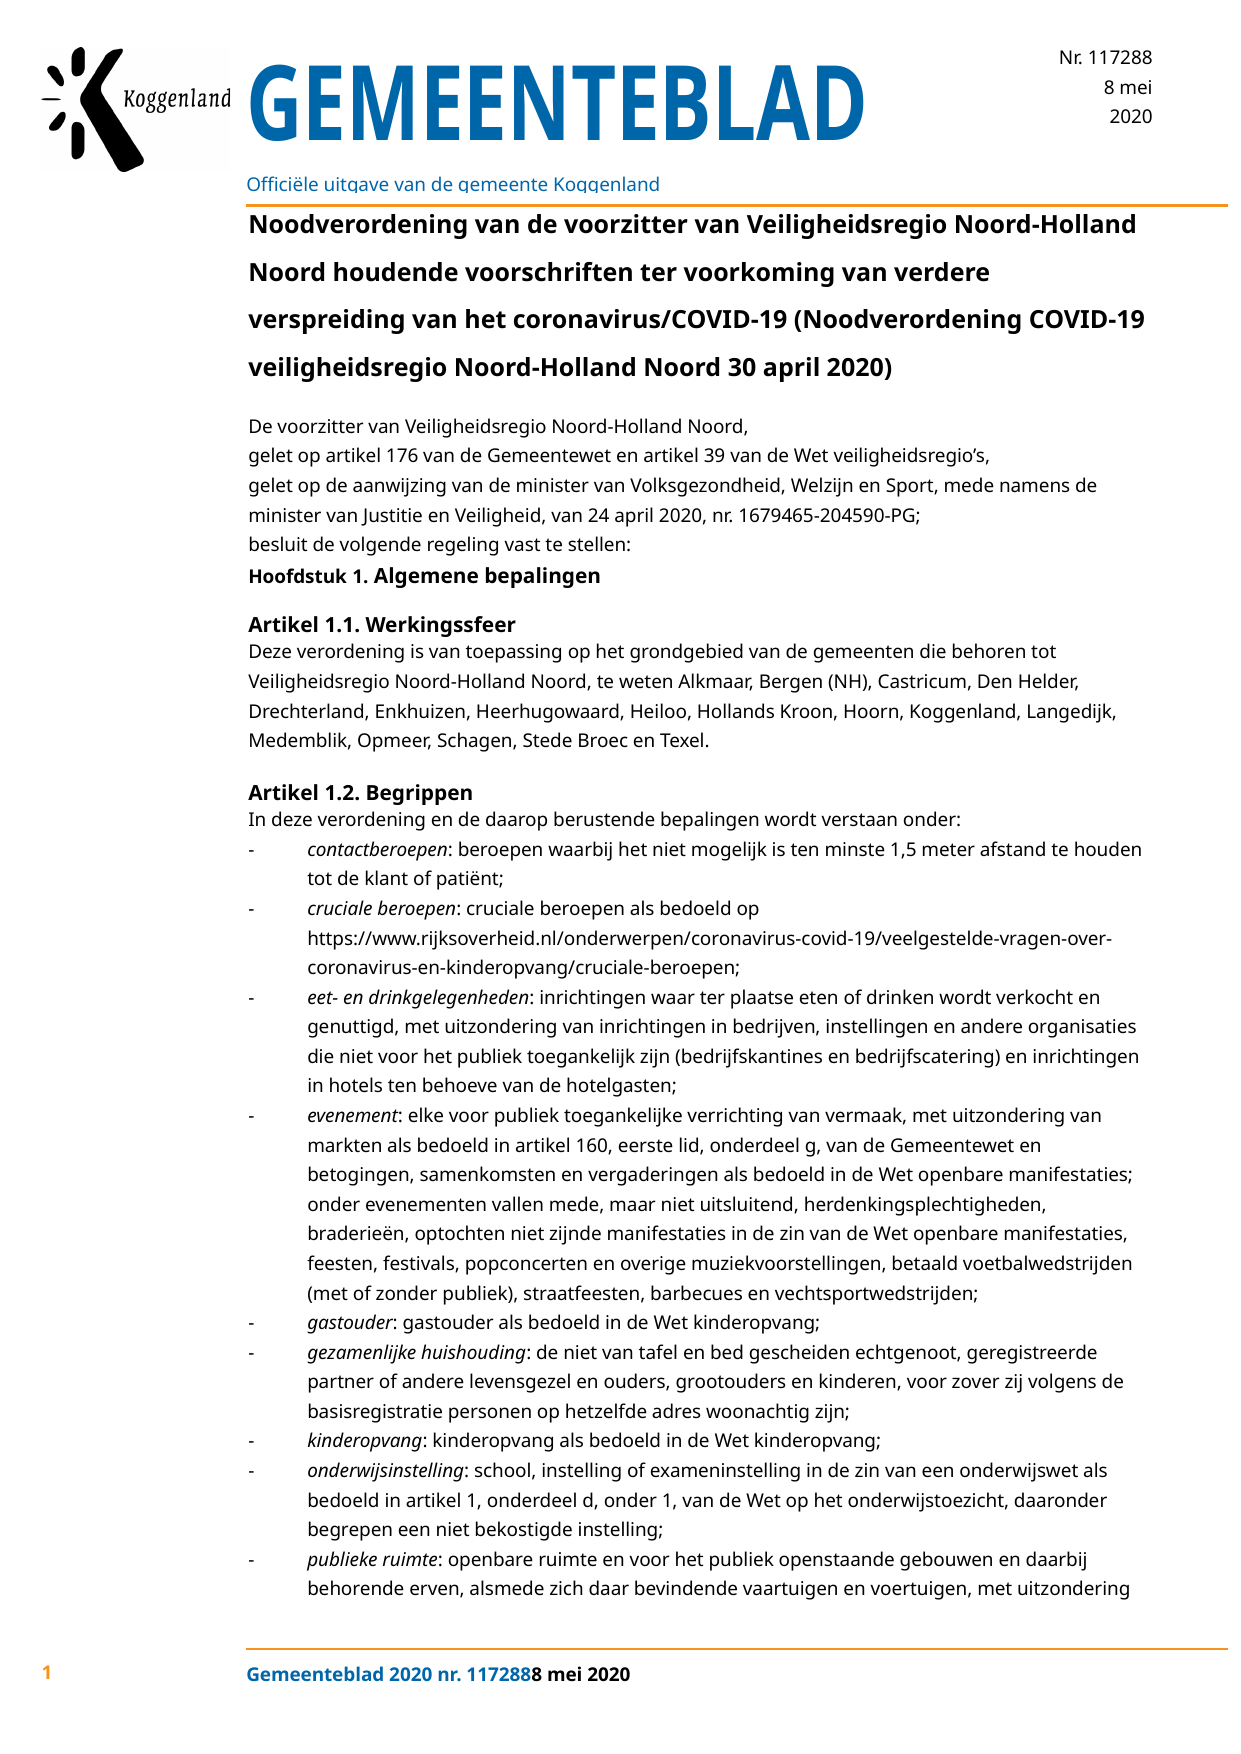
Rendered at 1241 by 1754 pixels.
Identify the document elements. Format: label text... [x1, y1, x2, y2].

list cruciale beroepen: cruciale beroepen als bedoeld op https://www.rijksoverheid.nl/onderwerpen/coronavirus-covid-19/veelgestelde-vragen-over-coronavirus-en-kinderopvang/cruciale-beroepen; [248, 895, 1152, 980]
text In deze verordening en de daarop berustende bepalingen wordt verstaan onder: [248, 806, 1152, 832]
picture [41, 47, 231, 172]
text Deze verordening is van toepassing op het grondgebied van de gemeenten die behoren tot Veiligheidsregio Noord-Holland Noord, te weten Alkmaar, Bergen (NH), Castricum, Den Helder, Drechterland, Enkhuizen, Heerhugowaard, Heiloo, Hollands Kroon, Hoorn, Koggenland, Langedijk, Medemblik, Opmeer, Schagen, Stede Broec en Texel. [248, 639, 1152, 753]
text Noodverordening van de voorzitter van Veiligheidsregio Noord-Holland Noord houdende voorschriften ter voorkoming van verdere verspreiding van het coronavirus/COVID-19 (Noodverordening COVID-19 veiligheidsregio Noord-Holland Noord 30 april 2020) [248, 207, 1152, 384]
list contactberoepen: beroepen waarbij het niet mogelijk is ten minste 1,5 meter afstand te houden tot de klant of patiënt; [248, 836, 1152, 891]
list publieke ruimte: openbare ruimte en voor het publiek openstaande gebouwen en daarbij behorende erven, alsmede zich daar bevindende vaartuigen en voertuigen, met uitzondering [248, 1546, 1152, 1601]
text De voorzitter van Veiligheidsregio Noord-Holland Noord, [248, 413, 1152, 439]
text gelet op artikel 176 van de Gemeentewet en artikel 39 van de Wet veiligheidsregio’s, [248, 443, 1152, 468]
list kinderopvang: kinderopvang als bedoeld in de Wet kinderopvang; [248, 1428, 1152, 1453]
text Hoofdstuk 1. Algemene bepalingen [248, 561, 1152, 589]
list gastouder: gastouder als bedoeld in de Wet kinderopvang; [248, 1309, 1152, 1335]
text Artikel 1.2. Begrippen [248, 778, 1152, 806]
list evenement: elke voor publiek toegankelijke verrichting van vermaak, met uitzondering van markten als bedoeld in artikel 160, eerste lid, onderdeel g, van de Gemeentewet en betogingen, samenkomsten en vergaderingen als bedoeld in de Wet openbare manifestaties; onder evenementen vallen mede, maar niet uitsluitend, herdenkingsplechtigheden, braderieën, optochten niet zijnde manifestaties in de zin van de Wet openbare manifestaties, feesten, festivals, popconcerten en overige muziekvoorstellingen, betaald voetbalwedstrijden (met of zonder publiek), straatfeesten, barbecues en vechtsportwedstrijden; [248, 1102, 1152, 1305]
list onderwijsinstelling: school, instelling of exameninstelling in de zin van een onderwijswet als bedoeld in artikel 1, onderdeel d, onder 1, van de Wet op het onderwijstoezicht, daaronder begrepen een niet bekostigde instelling; [248, 1457, 1152, 1542]
text Artikel 1.1. Werkingssfeer [248, 610, 1152, 639]
text gelet op de aanwijzing van de minister van Volksgezondheid, Welzijn en Sport, mede namens de minister van Justitie en Veiligheid, van 24 april 2020, nr. 1679465-204590-PG; [248, 472, 1152, 528]
list gezamenlijke huishouding: de niet van tafel en bed gescheiden echtgenoot, geregistreerde partner of andere levensgezel en ouders, grootouders en kinderen, voor zover zij volgens de basisregistratie personen op hetzelfde adres woonachtig zijn; [248, 1339, 1152, 1424]
text besluit de volgende regeling vast te stellen: [248, 531, 1152, 557]
list eet- en drinkgelegenheden: inrichtingen waar ter plaatse eten of drinken wordt verkocht en genuttigd, met uitzondering van inrichtingen in bedrijven, instellingen en andere organisaties die niet voor het publiek toegankelijk zijn (bedrijfskantines en bedrijfscatering) en inrichtingen in hotels ten behoeve van de hotelgasten; [248, 984, 1152, 1098]
